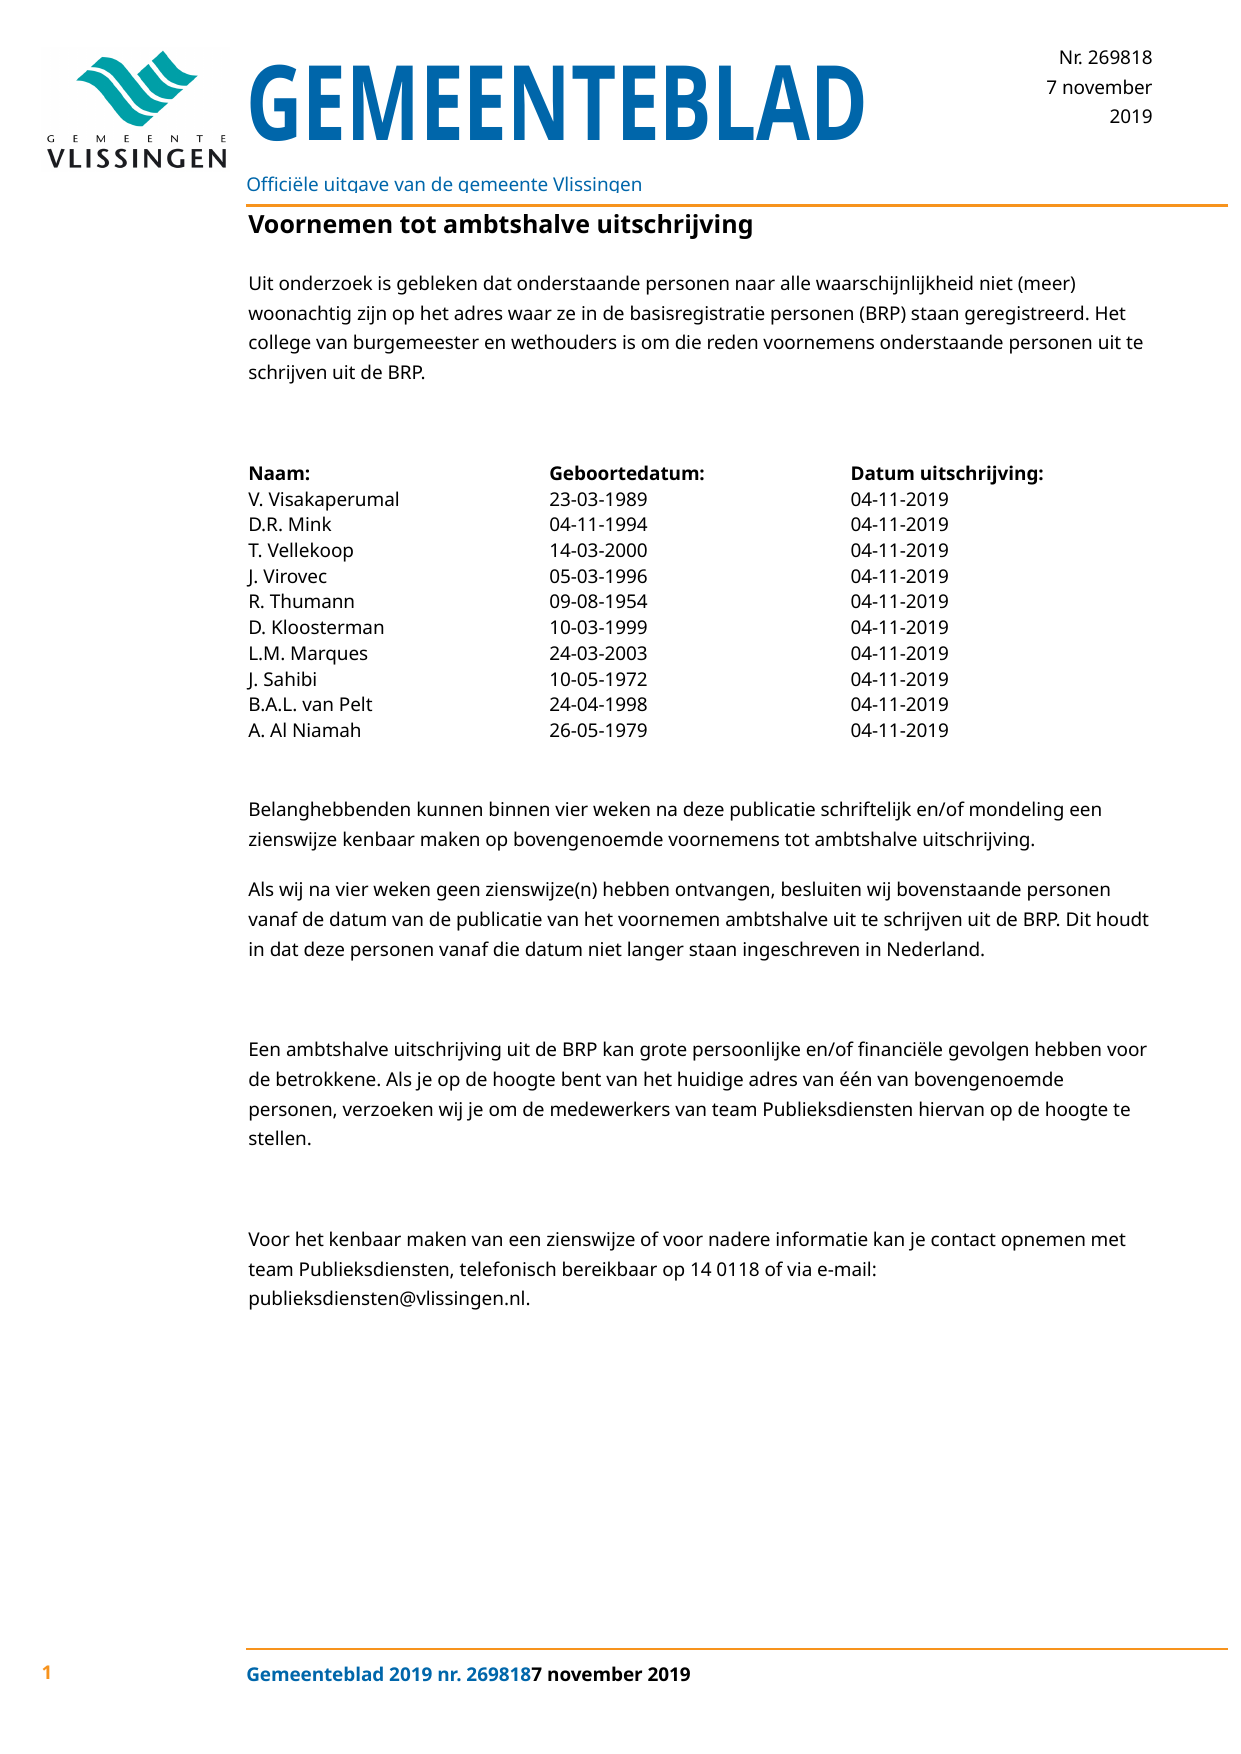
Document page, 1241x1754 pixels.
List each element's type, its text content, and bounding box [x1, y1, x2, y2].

table_cell 04-11-2019 [850, 511, 1152, 537]
table_cell 10-05-1972 [549, 666, 850, 692]
table_cell 24-04-1998 [549, 692, 850, 717]
table_cell 04-11-2019 [850, 666, 1152, 692]
table_cell D. Kloosterman [248, 614, 549, 640]
table_header Geboortedatum: [549, 460, 850, 486]
picture [41, 47, 231, 172]
text Een ambtshalve uitschrijving uit de BRP kan grote persoonlijke en/of financiële gevolgen hebben voor de betrokkene. Als je op de hoogte bent van het huidige adres van één van bovengenoemde personen, verzoeken wij je om de medewerkers van team Publieksdiensten hiervan op de hoogte te stellen. [248, 1037, 1152, 1151]
text Belanghebbenden kunnen binnen vier weken na deze publicatie schriftelijk en/of mondeling een zienswijze kenbaar maken op bovengenoemde voornemens tot ambtshalve uitschrijving. [248, 797, 1152, 852]
table_cell A. Al Niamah [248, 717, 549, 743]
table_cell 04-11-2019 [850, 614, 1152, 640]
table_cell J. Sahibi [248, 666, 549, 692]
table_header Datum uitschrijving: [850, 460, 1152, 486]
table_cell 04-11-2019 [850, 486, 1152, 511]
table_cell 04-11-2019 [850, 692, 1152, 717]
table_cell J. Virovec [248, 563, 549, 589]
table_header Naam: [248, 460, 549, 486]
text Voor het kenbaar maken van een zienswijze of voor nadere informatie kan je contact opnemen met team Publieksdiensten, telefonisch bereikbaar op 14 0118 of via e-mail: publieksdiensten@vlissingen.nl. [248, 1226, 1152, 1311]
table_cell 04-11-2019 [850, 589, 1152, 614]
table_cell R. Thumann [248, 589, 549, 614]
text Als wij na vier weken geen zienswijze(n) hebben ontvangen, besluiten wij bovenstaande personen vanaf de datum van de publicatie van het voornemen ambtshalve uit te schrijven uit de BRP. Dit houdt in dat deze personen vanaf die datum niet langer staan ingeschreven in Nederland. [248, 877, 1152, 962]
table_cell 09-08-1954 [549, 589, 850, 614]
table_cell V. Visakaperumal [248, 486, 549, 511]
table_cell 05-03-1996 [549, 563, 850, 589]
table_cell 10-03-1999 [549, 614, 850, 640]
table_cell 04-11-2019 [850, 717, 1152, 743]
text Uit onderzoek is gebleken dat onderstaande personen naar alle waarschijnlijkheid niet (meer) woonachtig zijn op het adres waar ze in de basisregistratie personen (BRP) staan geregistreerd. Het college van burgemeester en wethouders is om die reden voornemens onderstaande personen uit te schrijven uit de BRP. [248, 270, 1152, 385]
table_cell 04-11-2019 [850, 563, 1152, 589]
table_cell 04-11-2019 [850, 640, 1152, 666]
table_cell D.R. Mink [248, 511, 549, 537]
table_cell 23-03-1989 [549, 486, 850, 511]
table_cell 14-03-2000 [549, 537, 850, 563]
table_cell T. Vellekoop [248, 537, 549, 563]
table_cell 04-11-1994 [549, 511, 850, 537]
table_cell 26-05-1979 [549, 717, 850, 743]
table_cell L.M. Marques [248, 640, 549, 666]
table_cell 04-11-2019 [850, 537, 1152, 563]
table_cell 24-03-2003 [549, 640, 850, 666]
table_cell B.A.L. van Pelt [248, 692, 549, 717]
text Voornemen tot ambtshalve uitschrijving [248, 207, 1152, 241]
